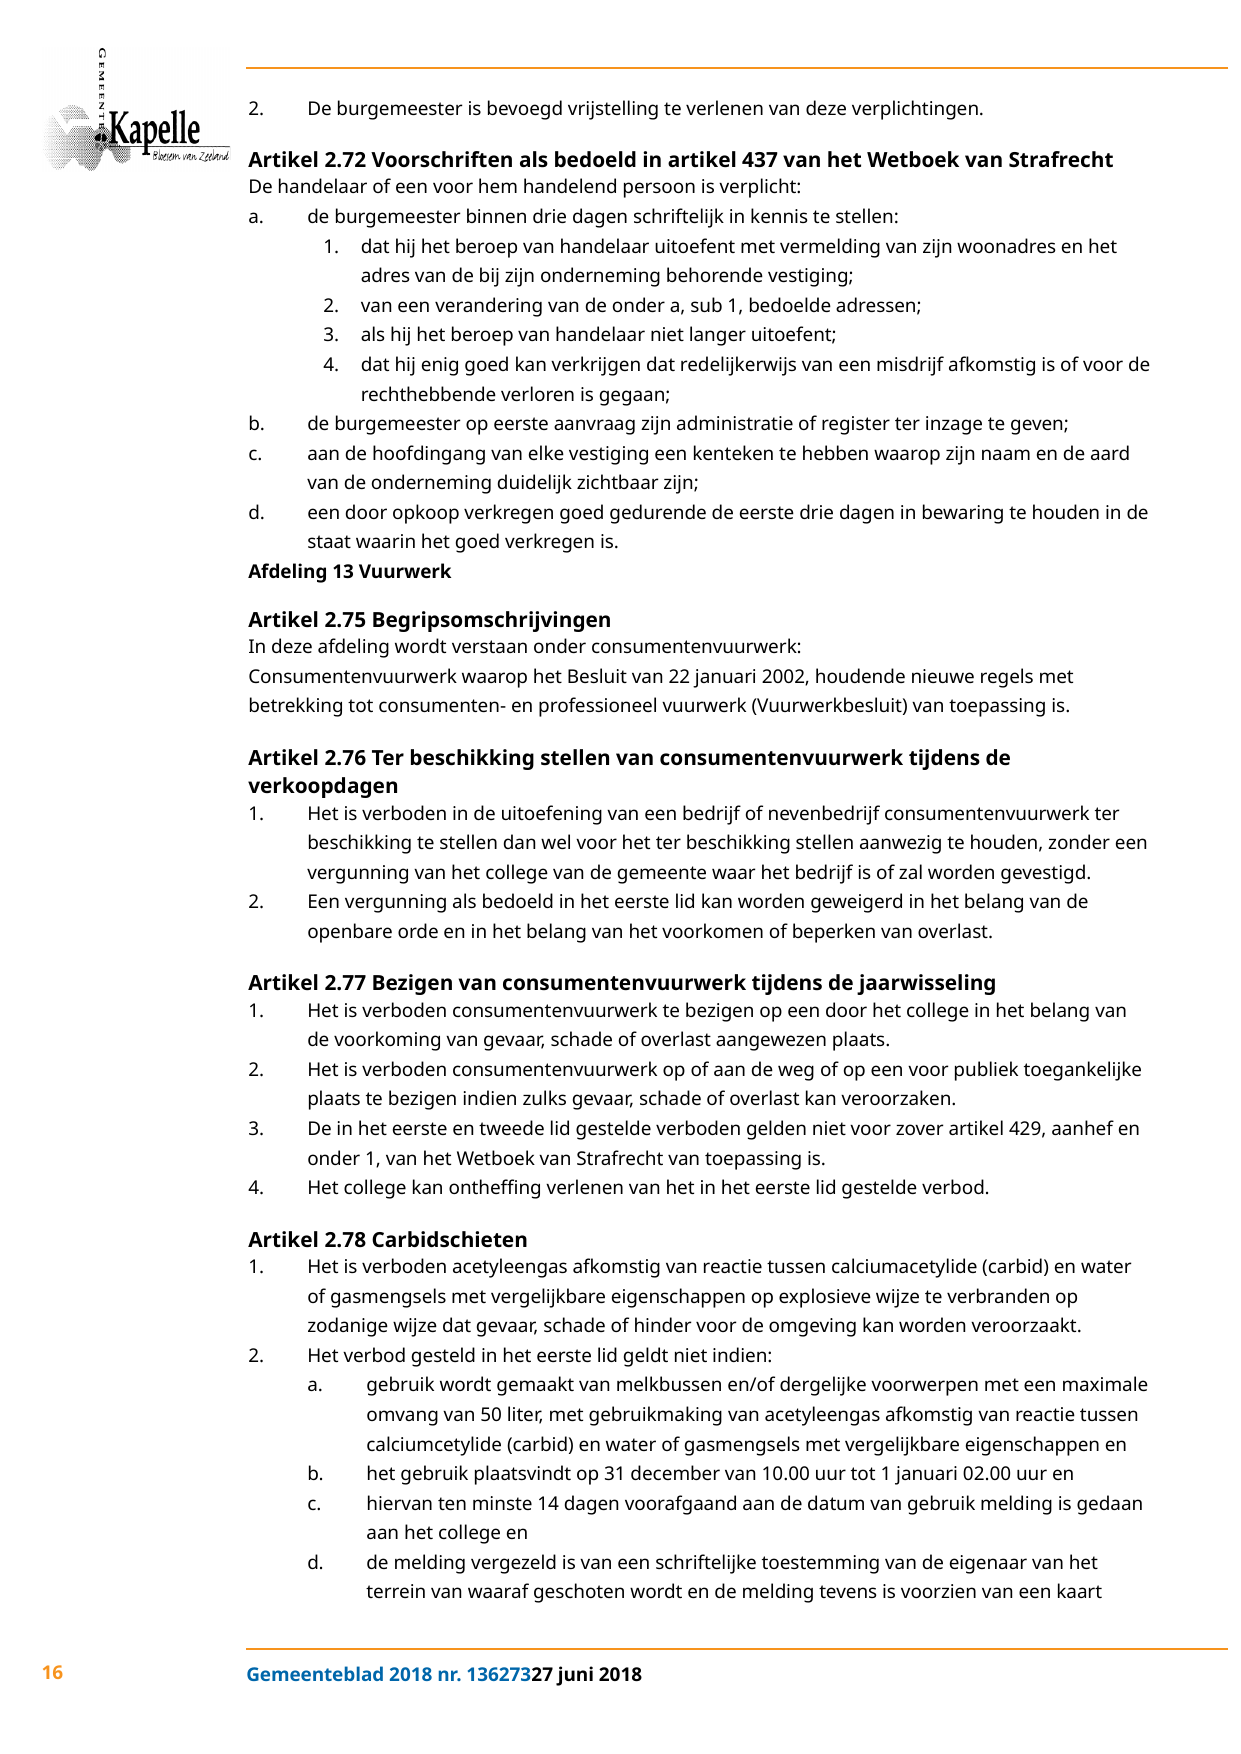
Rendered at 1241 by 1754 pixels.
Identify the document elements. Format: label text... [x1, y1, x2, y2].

list Het is verboden consumentenvuurwerk te bezigen op een door het college in het belang van de voorkoming van gevaar, schade of overlast aangewezen plaats. [248, 997, 1152, 1052]
list van een verandering van de onder a, sub 1, bedoelde adressen; [323, 292, 1152, 318]
text Artikel 2.78 Carbidschieten [248, 1225, 1152, 1253]
list dat hij enig goed kan verkrijgen dat redelijkerwijs van een misdrijf afkomstig is of voor de rechthebbende verloren is gegaan; [323, 351, 1152, 406]
list Het college kan ontheffing verlenen van het in het eerste lid gestelde verbod. [248, 1174, 1152, 1200]
text De handelaar of een voor hem handelend persoon is verplicht: [248, 174, 1152, 199]
list gebruik wordt gemaakt van melkbussen en/of dergelijke voorwerpen met een maximale omvang van 50 liter, met gebruikmaking van acetyleengas afkomstig van reactie tussen calciumcetylide (carbid) en water of gasmengsels met vergelijkbare eigenschappen en [307, 1372, 1152, 1456]
text Consumentenvuurwerk waarop het Besluit van 22 januari 2002, houdende nieuwe regels met betrekking tot consumenten- en professioneel vuurwerk (Vuurwerkbesluit) van toepassing is. [248, 663, 1152, 718]
list Het is verboden in de uitoefening van een bedrijf of nevenbedrijf consumentenvuurwerk ter beschikking te stellen dan wel voor het ter beschikking stellen aanwezig te houden, zonder een vergunning van het college van de gemeente waar het bedrijf is of zal worden gevestigd. [248, 800, 1152, 884]
list hiervan ten minste 14 dagen voorafgaand aan de datum van gebruik melding is gedaan aan het college en [307, 1490, 1152, 1545]
text Artikel 2.77 Bezigen van consumentenvuurwerk tijdens de jaarwisseling [248, 968, 1152, 997]
list de melding vergezeld is van een schriftelijke toestemming van de eigenaar van het terrein van waaraf geschoten wordt en de melding tevens is voorzien van een kaart [307, 1549, 1152, 1604]
list aan de hoofdingang van elke vestiging een kenteken te hebben waarop zijn naam en de aard van de onderneming duidelijk zichtbaar zijn; [248, 440, 1152, 495]
text Artikel 2.76 Ter beschikking stellen van consumentenvuurwerk tijdens de verkoopdagen [248, 743, 1152, 800]
list een door opkoop verkregen goed gedurende de eerste drie dagen in bewaring te houden in de staat waarin het goed verkregen is. [248, 499, 1152, 554]
list De burgemeester is bevoegd vrijstelling te verlenen van deze verplichtingen. [248, 95, 1152, 121]
list de burgemeester op eerste aanvraag zijn administratie of register ter inzage te geven; [248, 410, 1152, 436]
list Het verbod gesteld in het eerste lid geldt niet indien: [248, 1342, 1152, 1368]
list De in het eerste en tweede lid gestelde verboden gelden niet voor zover artikel 429, aanhef en onder 1, van het Wetboek van Strafrecht van toepassing is. [248, 1115, 1152, 1171]
list Een vergunning als bedoeld in het eerste lid kan worden geweigerd in het belang van de openbare orde en in het belang van het voorkomen of beperken van overlast. [248, 888, 1152, 944]
list de burgemeester binnen drie dagen schriftelijk in kennis te stellen: [248, 203, 1152, 229]
list als hij het beroep van handelaar niet langer uitoefent; [323, 322, 1152, 347]
list dat hij het beroep van handelaar uitoefent met vermelding van zijn woonadres en het adres van de bij zijn onderneming behorende vestiging; [323, 233, 1152, 288]
list Het is verboden acetyleengas afkomstig van reactie tussen calciumacetylide (carbid) en water of gasmengsels met vergelijkbare eigenschappen op explosieve wijze te verbranden op zodanige wijze dat gevaar, schade of hinder voor de omgeving kan worden veroorzaakt. [248, 1253, 1152, 1338]
text In deze afdeling wordt verstaan onder consumentenvuurwerk: [248, 633, 1152, 659]
text Artikel 2.75 Begripsomschrijvingen [248, 605, 1152, 633]
text Artikel 2.72 Voorschriften als bedoeld in artikel 437 van het Wetboek van Strafrecht [248, 145, 1152, 174]
list Het is verboden consumentenvuurwerk op of aan de weg of op een voor publiek toegankelijke plaats te bezigen indien zulks gevaar, schade of overlast kan veroorzaken. [248, 1056, 1152, 1111]
text Afdeling 13 Vuurwerk [248, 558, 1152, 584]
list het gebruik plaatsvindt op 31 december van 10.00 uur tot 1 januari 02.00 uur en [307, 1460, 1152, 1486]
picture [41, 47, 231, 172]
